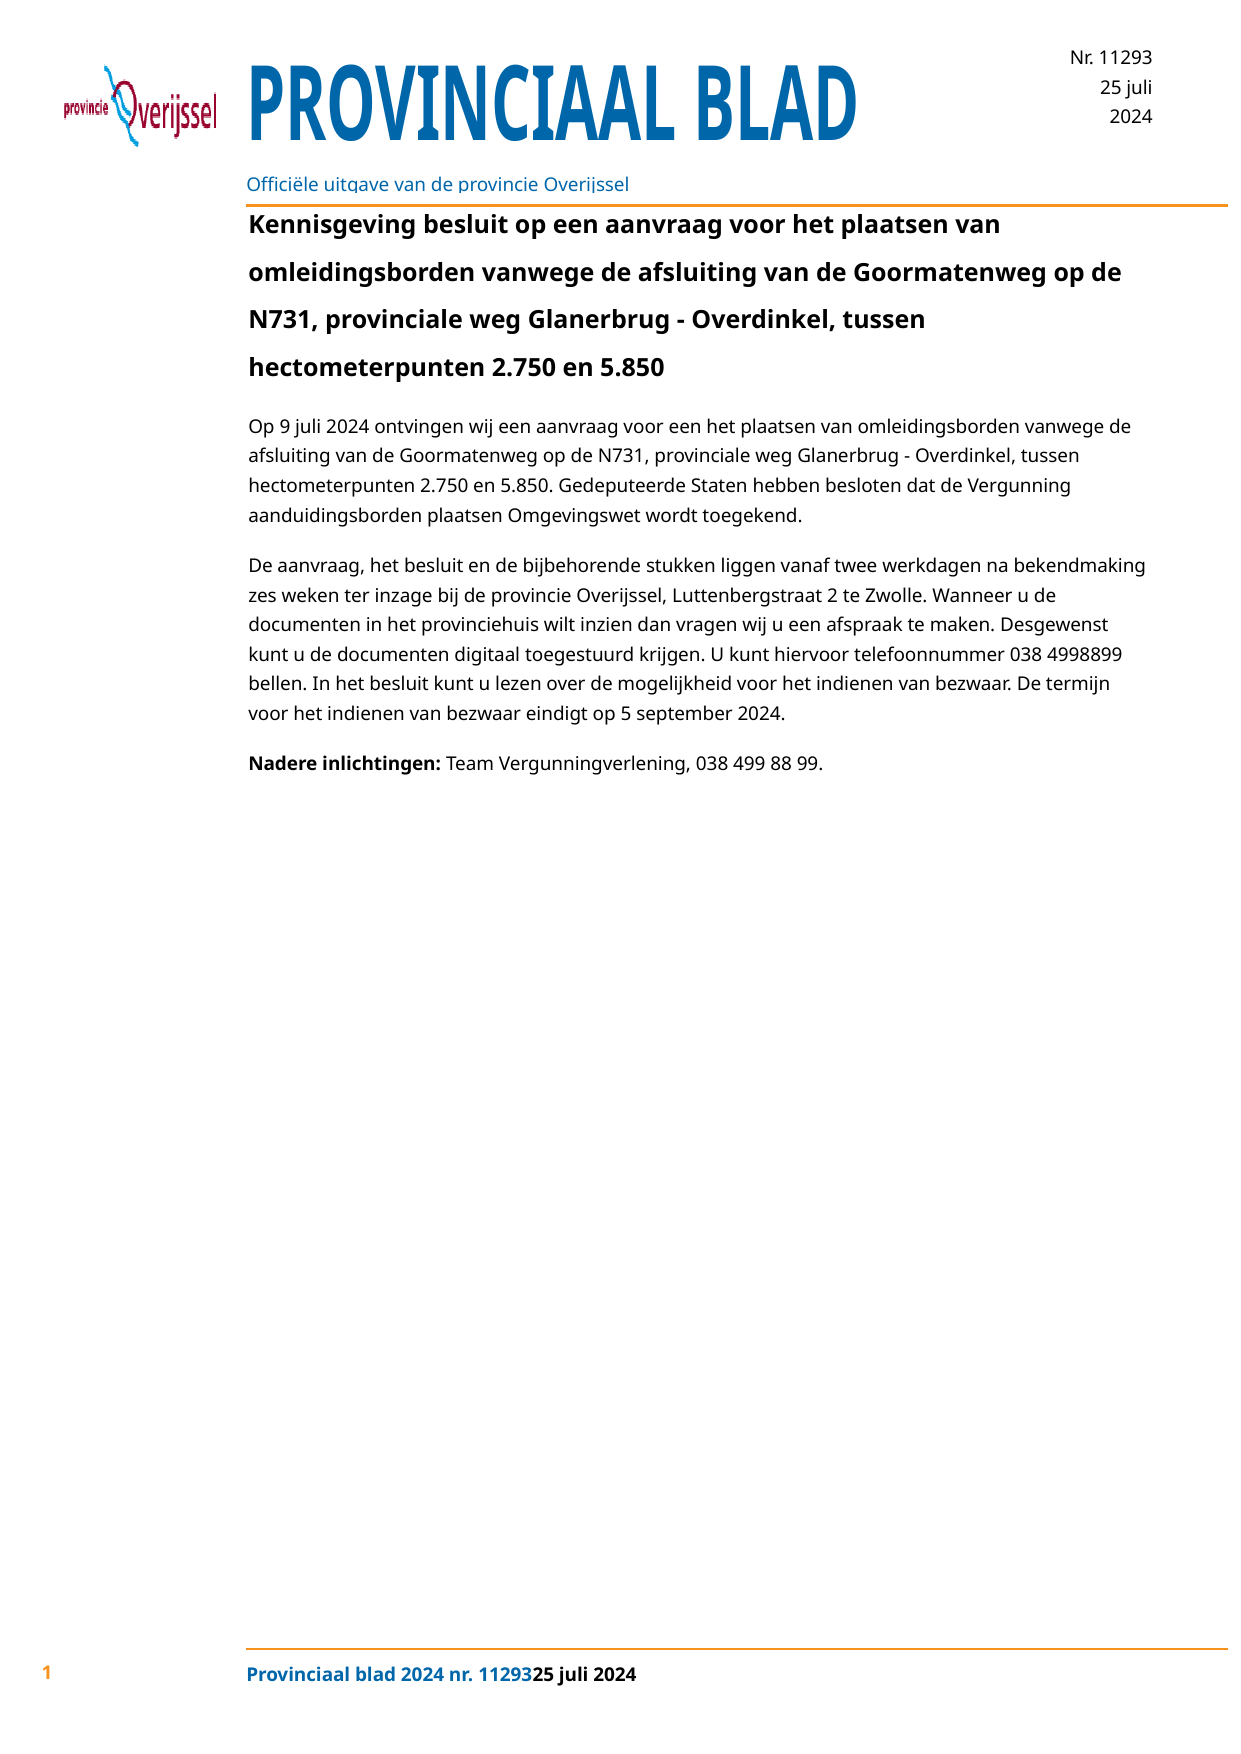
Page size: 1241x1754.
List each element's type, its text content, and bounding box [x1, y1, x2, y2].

text Op 9 juli 2024 ontvingen wij een aanvraag voor een het plaatsen van omleidingsborden vanwege de afsluiting van de Goormatenweg op de N731, provinciale weg Glanerbrug - Overdinkel, tussen hectometerpunten 2.750 en 5.850. Gedeputeerde Staten hebben besloten dat de Vergunning aanduidingsborden plaatsen Omgevingswet wordt toegekend. [248, 413, 1152, 528]
text De aanvraag, het besluit en de bijbehorende stukken liggen vanaf twee werkdagen na bekendmaking zes weken ter inzage bij de provincie Overijssel, Luttenbergstraat 2 te Zwolle. Wanneer u de documenten in het provinciehuis wilt inzien dan vragen wij u een afspraak te maken. Desgewenst kunt u de documenten digitaal toegestuurd krijgen. U kunt hiervoor telefoonnummer 038 4998899 bellen. In het besluit kunt u lezen over de mogelijkheid voor het indienen van bezwaar. De termijn voor het indienen van bezwaar eindigt op 5 september 2024. [248, 552, 1152, 726]
text Nadere inlichtingen: Team Vergunningverlening, 038 499 88 99. [248, 751, 1152, 776]
text Kennisgeving besluit op een aanvraag voor het plaatsen van omleidingsborden vanwege de afsluiting van de Goormatenweg op de N731, provinciale weg Glanerbrug - Overdinkel, tussen hectometerpunten 2.750 en 5.850 [248, 207, 1152, 384]
picture [41, 47, 231, 172]
